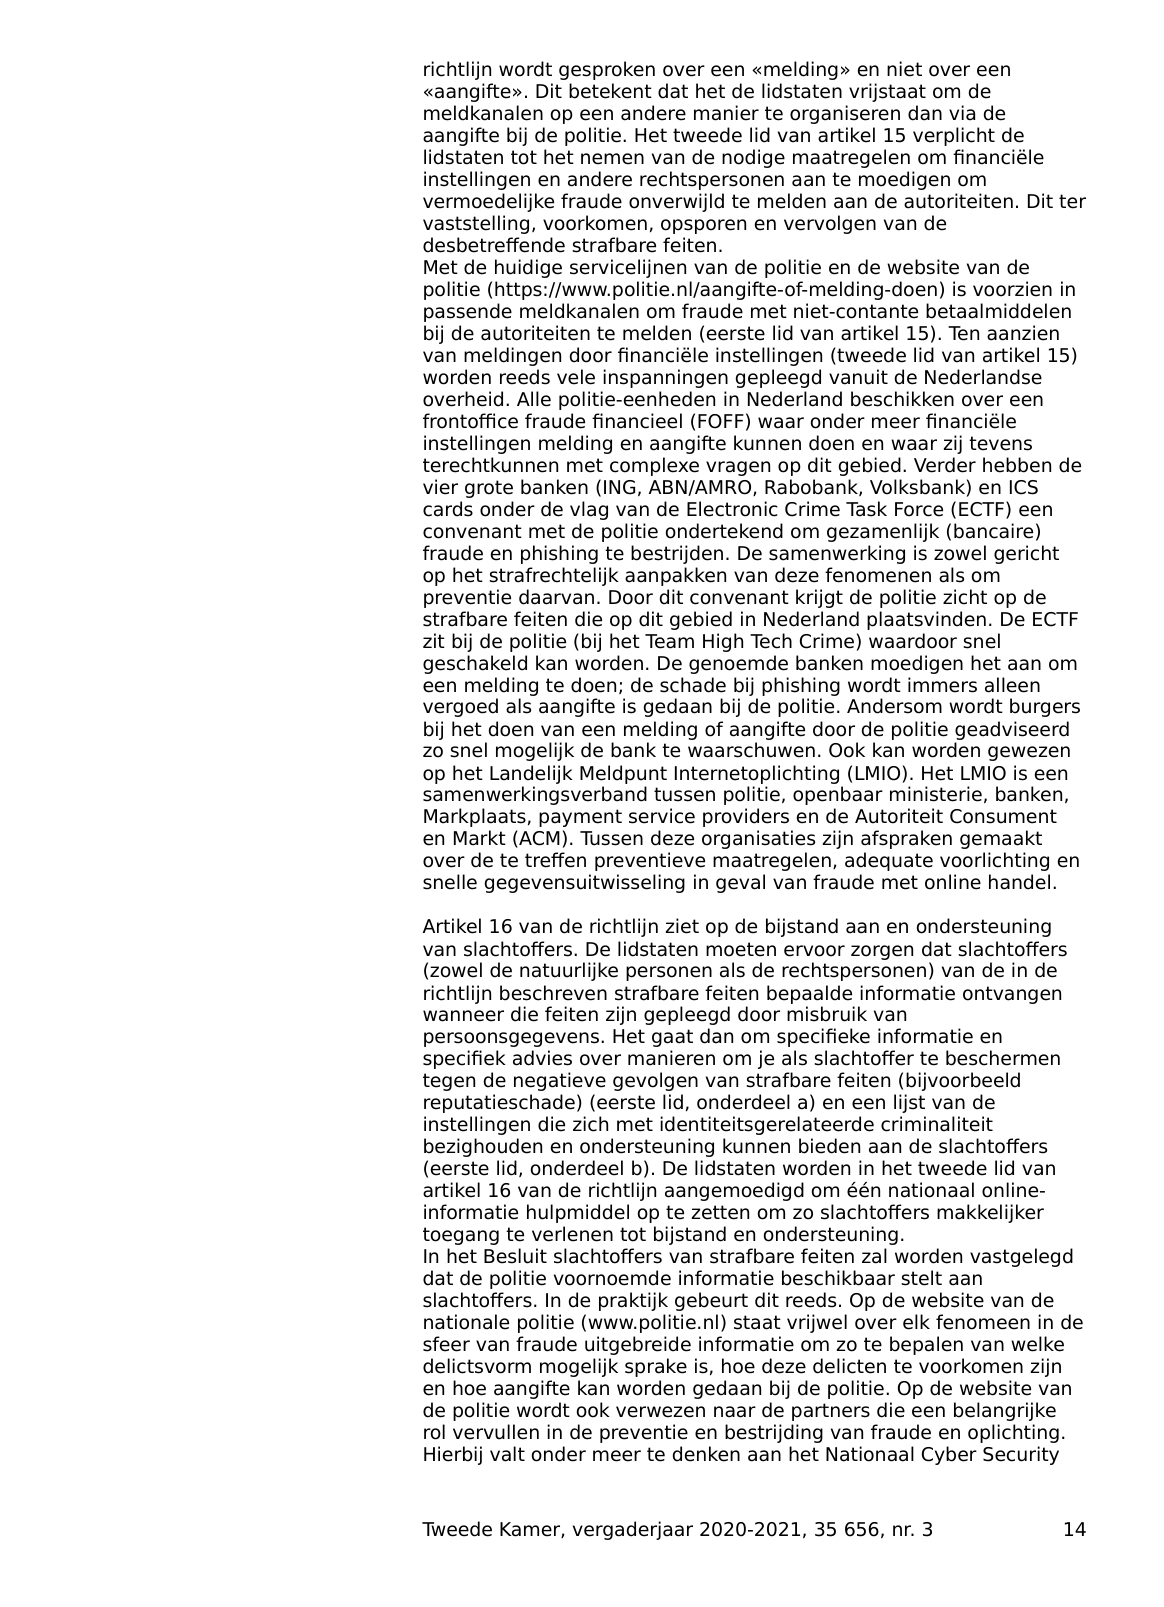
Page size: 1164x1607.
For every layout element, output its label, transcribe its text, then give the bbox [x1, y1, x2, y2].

text richtlijn wordt gesproken over een «melding» en niet over een «aangifte». Dit betekent dat het de lidstaten vrijstaat om de meldkanalen op een andere manier te organiseren dan via de aangifte bij de politie. Het tweede lid van artikel 15 verplicht de lidstaten tot het nemen van de nodige maatregelen om financiële instellingen en andere rechtspersonen aan te moedigen om vermoedelijke fraude onverwijld te melden aan de autoriteiten. Dit ter vaststelling, voorkomen, opsporen en vervolgen van de desbetreffende strafbare feiten. [422, 59, 1087, 257]
text Artikel 16 van de richtlijn ziet op de bijstand aan en ondersteuning van slachtoffers. De lidstaten moeten ervoor zorgen dat slachtoffers (zowel de natuurlijke personen als de rechtspersonen) van de in de richtlijn beschreven strafbare feiten bepaalde informatie ontvangen wanneer die feiten zijn gepleegd door misbruik van persoonsgegevens. Het gaat dan om specifieke informatie en specifiek advies over manieren om je als slachtoffer te beschermen tegen de negatieve gevolgen van strafbare feiten (bijvoorbeeld reputatieschade) (eerste lid, onderdeel a) en een lijst van de instellingen die zich met identiteitsgerelateerde criminaliteit bezighouden en ondersteuning kunnen bieden aan de slachtoffers (eerste lid, onderdeel b). De lidstaten worden in het tweede lid van artikel 16 van de richtlijn aangemoedigd om één nationaal online-informatie hulpmiddel op te zetten om zo slachtoffers makkelijker toegang te verlenen tot bijstand en ondersteuning. [422, 916, 1087, 1246]
text In het Besluit slachtoffers van strafbare feiten zal worden vastgelegd dat de politie voornoemde informatie beschikbaar stelt aan slachtoffers. In de praktijk gebeurt dit reeds. Op de website van de nationale politie (www.politie.nl) staat vrijwel over elk fenomeen in de sfeer van fraude uitgebreide informatie om zo te bepalen van welke delictsvorm mogelijk sprake is, hoe deze delicten te voorkomen zijn en hoe aangifte kan worden gedaan bij de politie. Op de website van de politie wordt ook verwezen naar de partners die een belangrijke rol vervullen in de preventie en bestrijding van fraude en oplichting. Hierbij valt onder meer te denken aan het Nationaal Cyber Security [422, 1246, 1087, 1466]
text Met de huidige servicelijnen van de politie en de website van de politie (https://www.politie.nl/aangifte-of-melding-doen) is voorzien in passende meldkanalen om fraude met niet-contante betaalmiddelen bij de autoriteiten te melden (eerste lid van artikel 15). Ten aanzien van meldingen door financiële instellingen (tweede lid van artikel 15) worden reeds vele inspanningen gepleegd vanuit de Nederlandse overheid. Alle politie-eenheden in Nederland beschikken over een frontoffice fraude financieel (FOFF) waar onder meer financiële instellingen melding en aangifte kunnen doen en waar zij tevens terechtkunnen met complexe vragen op dit gebied. Verder hebben de vier grote banken (ING, ABN/AMRO, Rabobank, Volksbank) en ICS cards onder de vlag van de Electronic Crime Task Force (ECTF) een convenant met de politie ondertekend om gezamenlijk (bancaire) fraude en phishing te bestrijden. De samenwerking is zowel gericht op het strafrechtelijk aanpakken van deze fenomenen als om preventie daarvan. Door dit convenant krijgt de politie zicht op de strafbare feiten die op dit gebied in Nederland plaatsvinden. De ECTF zit bij de politie (bij het Team High Tech Crime) waardoor snel geschakeld kan worden. De genoemde banken moedigen het aan om een melding te doen; de schade bij phishing wordt immers alleen vergoed als aangifte is gedaan bij de politie. Andersom wordt burgers bij het doen van een melding of aangifte door de politie geadviseerd zo snel mogelijk de bank te waarschuwen. Ook kan worden gewezen op het Landelijk Meldpunt Internetoplichting (LMIO). Het LMIO is een samenwerkingsverband tussen politie, openbaar ministerie, banken, Markplaats, payment service providers en de Autoriteit Consument en Markt (ACM). Tussen deze organisaties zijn afspraken gemaakt over de te treffen preventieve maatregelen, adequate voorlichting en snelle gegevensuitwisseling in geval van fraude met online handel. [422, 257, 1087, 894]
